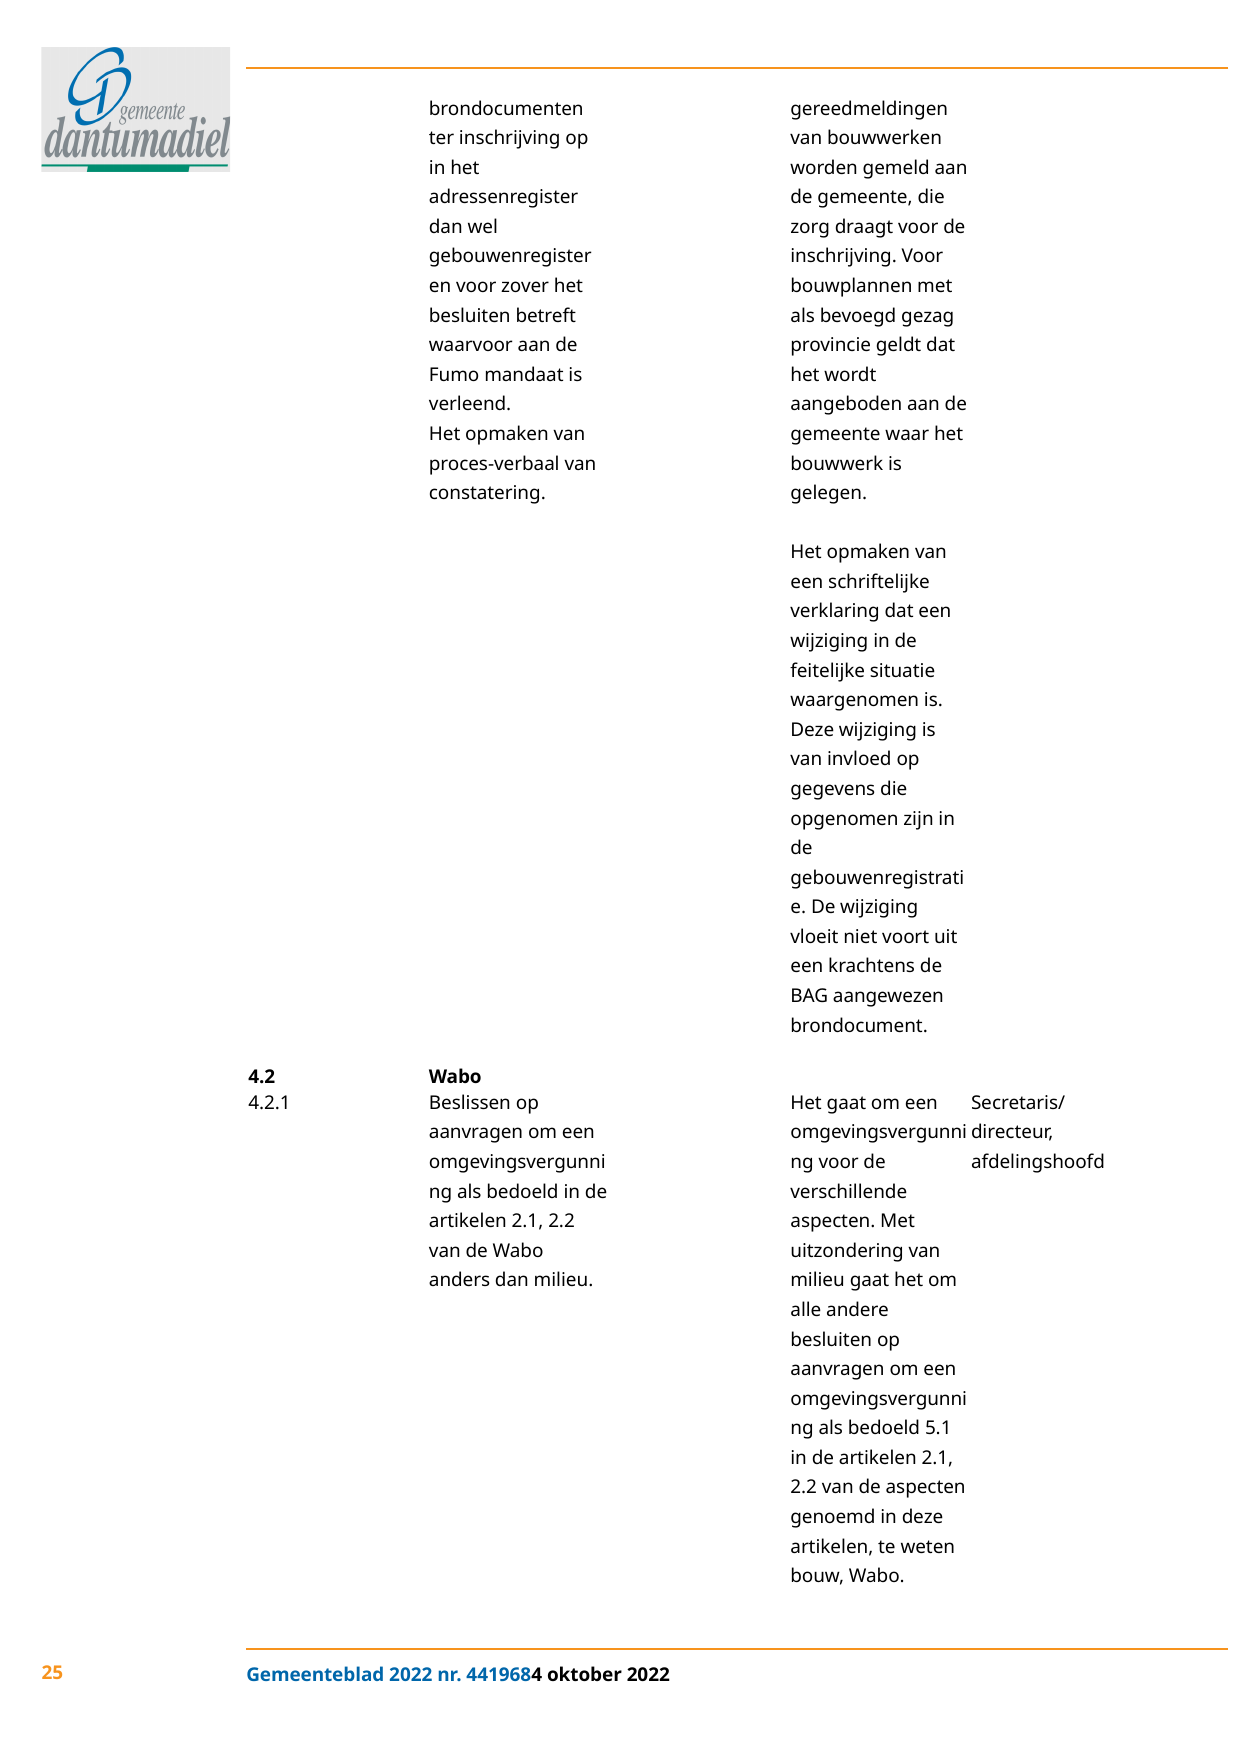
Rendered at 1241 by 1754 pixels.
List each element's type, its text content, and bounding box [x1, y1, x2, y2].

table_cell [609, 1089, 790, 1588]
table_cell Wabo [429, 1063, 609, 1089]
table_cell [790, 1063, 971, 1089]
table_cell brondocumenten ter inschrijving op in het adressenregister dan wel gebouwenregister en voor zover het besluiten betreft waarvoor aan de Fumo mandaat is verleend. Het opmaken van proces-verbaal van constatering. [429, 95, 609, 1038]
table_cell 4.2 [248, 1063, 429, 1089]
table_cell [971, 1063, 1152, 1089]
table_cell Beslissen op aanvragen om een omgevingsvergunning als bedoeld in de artikelen 2.1, 2.2 van de Wabo anders dan milieu. [429, 1089, 609, 1588]
table_cell Secretaris/ directeur, afdelingshoofd [971, 1089, 1152, 1588]
picture [41, 47, 231, 172]
table_cell [609, 95, 790, 1038]
table_cell [971, 95, 1152, 1038]
table_cell gereedmeldingen van bouwwerken worden gemeld aan de gemeente, die zorg draagt voor de inschrijving. Voor bouwplannen met als bevoegd gezag provincie geldt dat het wordt aangeboden aan de gemeente waar het bouwwerk is gelegen. Het opmaken van een schriftelijke verklaring dat een wijziging in de feitelijke situatie waargenomen is. Deze wijziging is van invloed op gegevens die opgenomen zijn in de gebouwenregistratie. De wijziging vloeit niet voort uit een krachtens de BAG aangewezen brondocument. [790, 95, 971, 1038]
table_cell [248, 95, 429, 1038]
table_cell 4.2.1 [248, 1089, 429, 1588]
table_cell Het gaat om een omgevingsvergunning voor de verschillende aspecten. Met uitzondering van milieu gaat het om alle andere besluiten op aanvragen om een omgevingsvergunning als bedoeld 5.1 in de artikelen 2.1, 2.2 van de aspecten genoemd in deze artikelen, te weten bouw, Wabo. [790, 1089, 971, 1588]
table_cell [609, 1063, 790, 1089]
table_cell [248, 1038, 1152, 1063]
